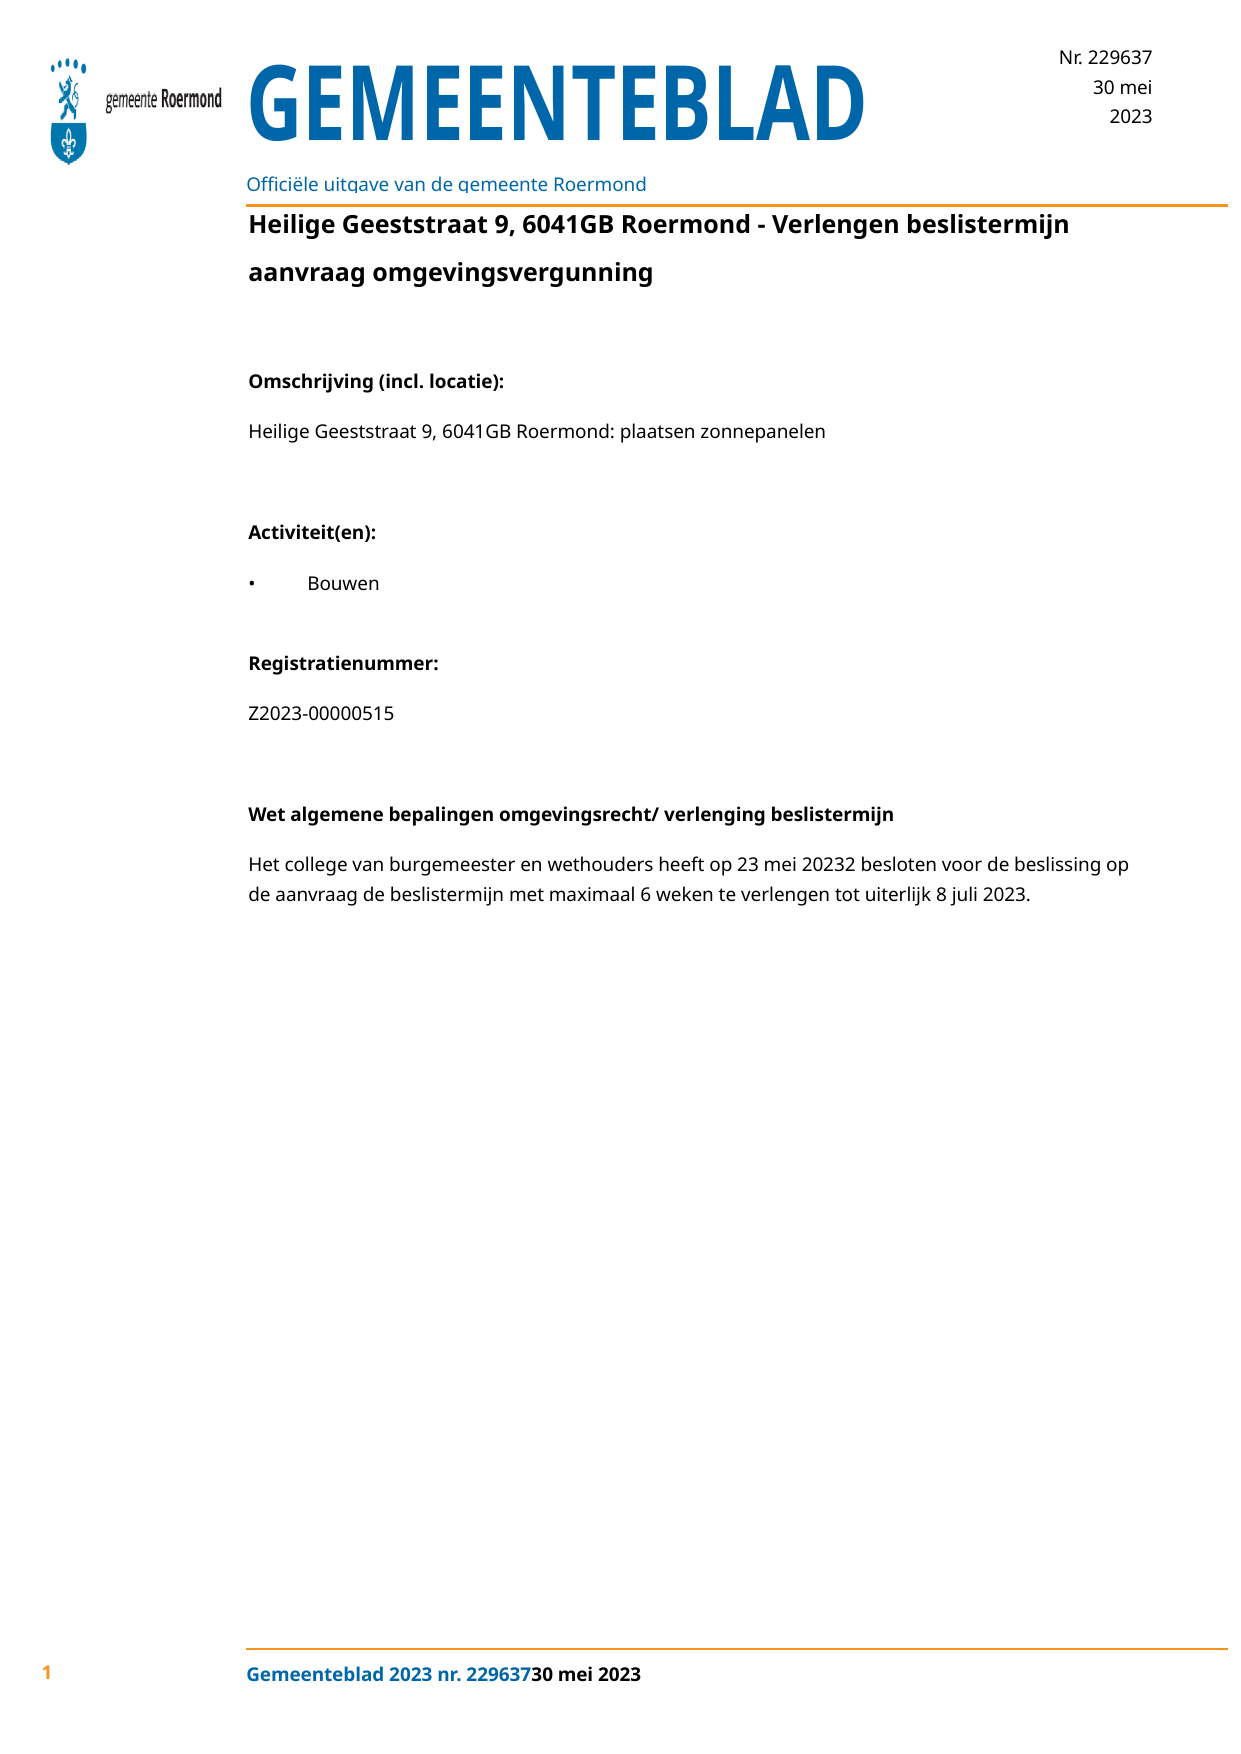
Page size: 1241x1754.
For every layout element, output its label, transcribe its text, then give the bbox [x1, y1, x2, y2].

list Bouwen [248, 570, 1152, 596]
text Het college van burgemeester en wethouders heeft op 23 mei 20232 besloten voor de beslissing op de aanvraag de beslistermijn met maximaal 6 weken te verlengen tot uiterlijk 8 juli 2023. [248, 852, 1152, 907]
text Wet algemene bepalingen omgevingsrecht/ verlenging beslistermijn [248, 801, 1152, 827]
picture [41, 47, 231, 172]
text Activiteit(en): [248, 519, 1152, 545]
text Heilige Geeststraat 9, 6041GB Roermond - Verlengen beslistermijn aanvraag omgevingsvergunning [248, 207, 1152, 288]
text Heilige Geeststraat 9, 6041GB Roermond: plaatsen zonnepanelen [248, 419, 1152, 444]
text Registratienummer: [248, 650, 1152, 676]
text Z2023-00000515 [248, 700, 1152, 726]
text Omschrijving (incl. locatie): [248, 368, 1152, 394]
